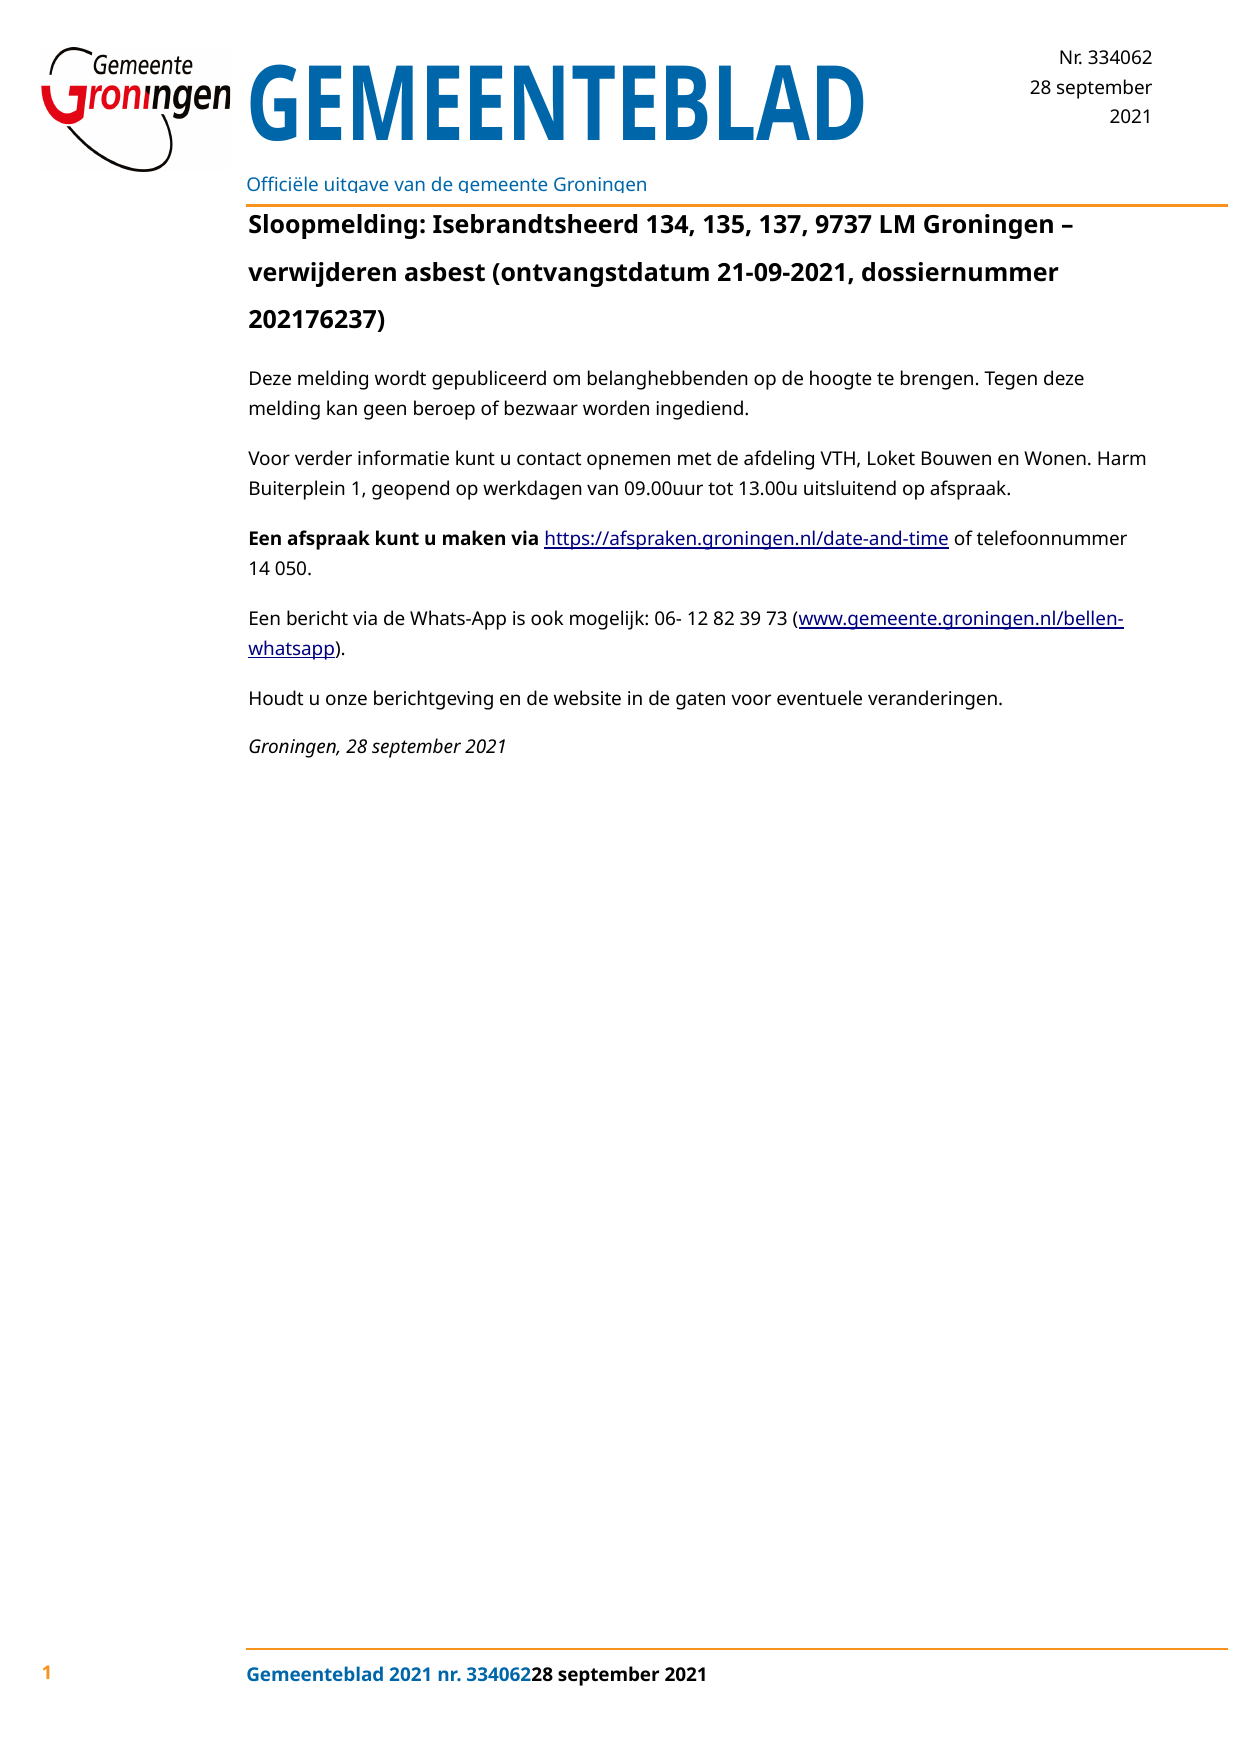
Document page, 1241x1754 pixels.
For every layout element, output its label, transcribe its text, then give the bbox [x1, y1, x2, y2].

picture [41, 47, 231, 172]
text Een bericht via de Whats-App is ook mogelijk: 06- 12 82 39 73 (www.gemeente.groningen.nl/bellen-whatsapp). [248, 606, 1152, 661]
text Een afspraak kunt u maken via https://afspraken.groningen.nl/date-and-time of telefoonnummer 14 050. [248, 526, 1152, 581]
text Sloopmelding: Isebrandtsheerd 134, 135, 137, 9737 LM Groningen – verwijderen asbest (ontvangstdatum 21-09-2021, dossiernummer 202176237) [248, 207, 1152, 336]
text Houdt u onze berichtgeving en de website in de gaten voor eventuele veranderingen. [248, 686, 1152, 711]
text Groningen, 28 september 2021 [248, 733, 1152, 759]
text Voor verder informatie kunt u contact opnemen met de afdeling VTH, Loket Bouwen en Wonen. Harm Buiterplein 1, geopend op werkdagen van 09.00uur tot 13.00u uitsluitend op afspraak. [248, 446, 1152, 501]
text Deze melding wordt gepubliceerd om belanghebbenden op de hoogte te brengen. Tegen deze melding kan geen beroep of bezwaar worden ingediend. [248, 366, 1152, 421]
